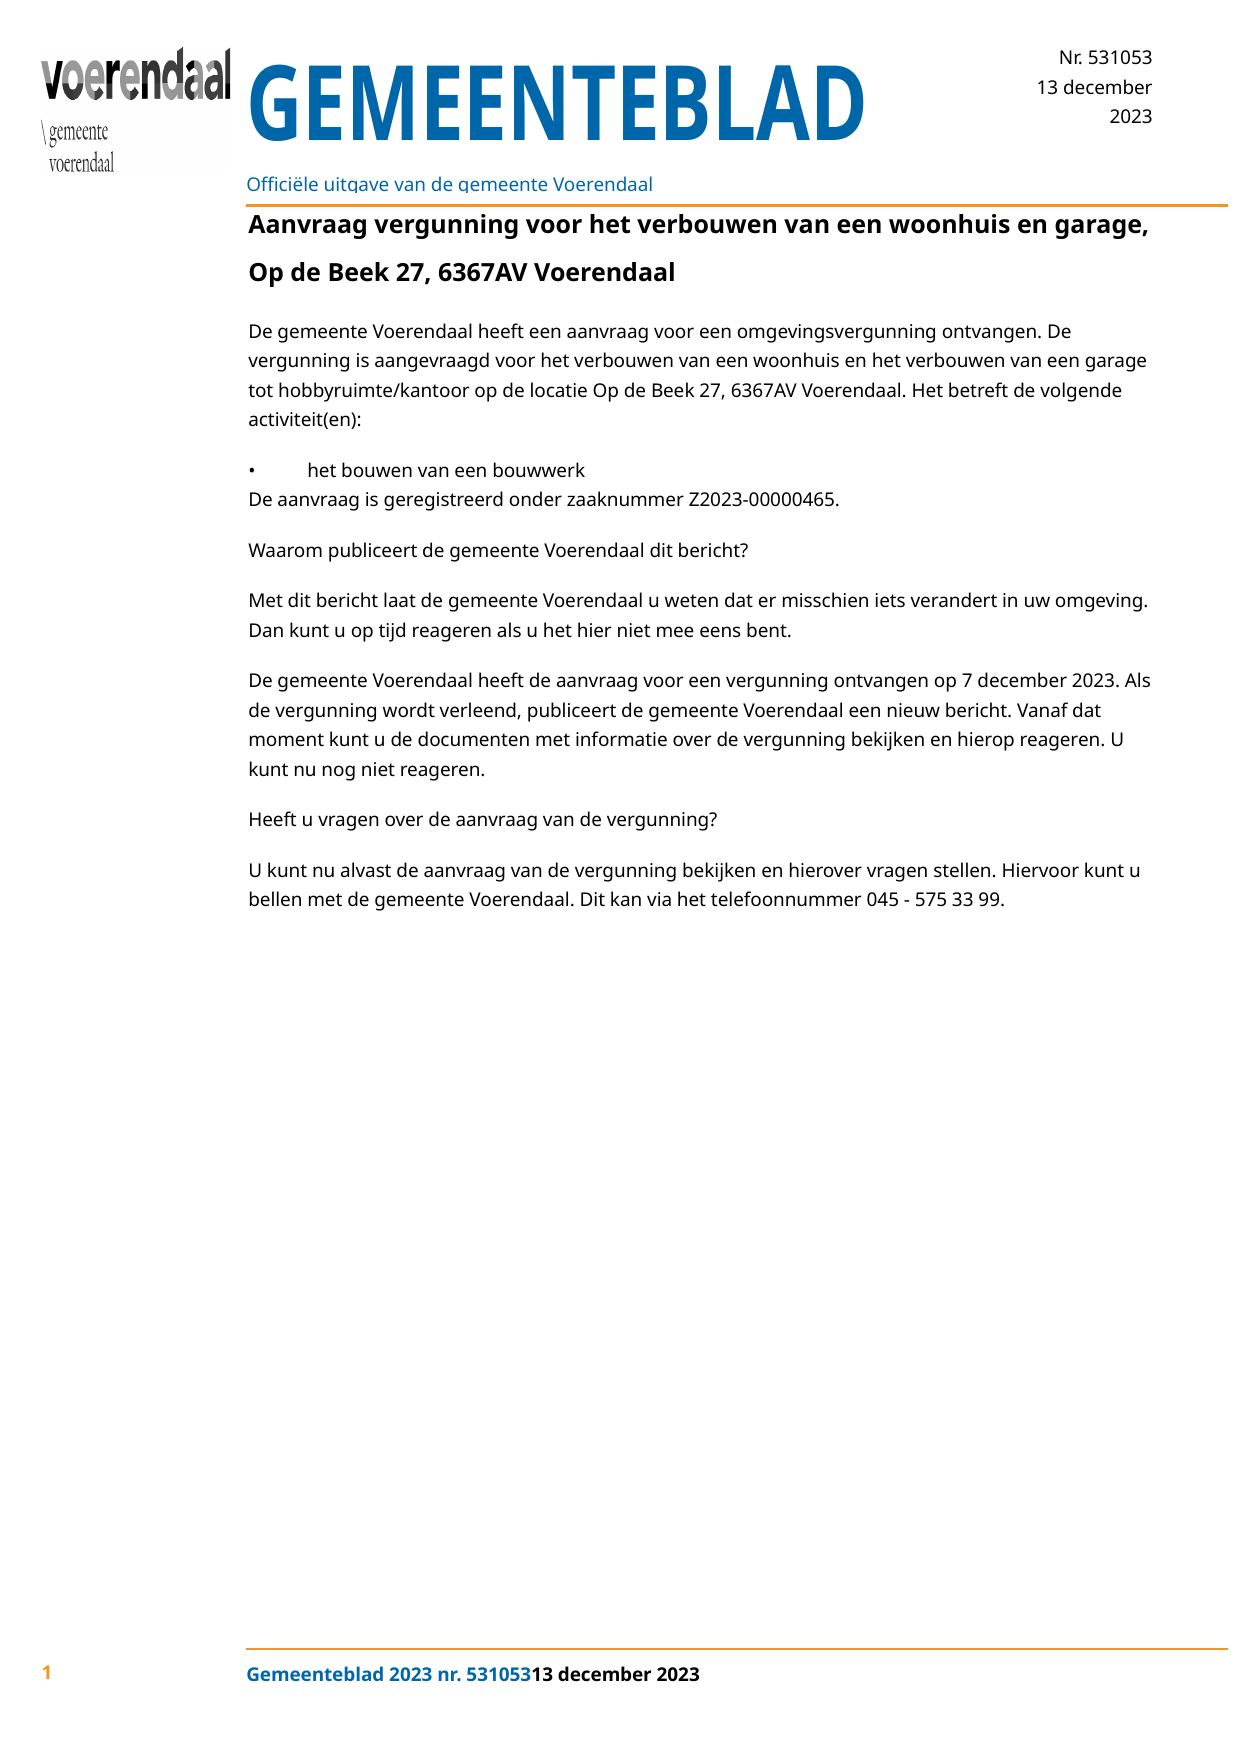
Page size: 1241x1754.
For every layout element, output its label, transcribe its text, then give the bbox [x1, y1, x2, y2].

text Waarom publiceert de gemeente Voerendaal dit bericht? [248, 537, 1152, 563]
text Heeft u vragen over de aanvraag van de vergunning? [248, 807, 1152, 832]
list het bouwen van een bouwwerk [248, 457, 1152, 483]
text U kunt nu alvast de aanvraag van de vergunning bekijken en hierover vragen stellen. Hiervoor kunt u bellen met de gemeente Voerendaal. Dit kan via het telefoonnummer 045 - 575 33 99. [248, 857, 1152, 912]
text De gemeente Voerendaal heeft een aanvraag voor een omgevingsvergunning ontvangen. De vergunning is aangevraagd voor het verbouwen van een woonhuis en het verbouwen van een garage tot hobbyruimte/kantoor op de locatie Op de Beek 27, 6367AV Voerendaal. Het betreft de volgende activiteit(en): [248, 318, 1152, 432]
text Met dit bericht laat de gemeente Voerendaal u weten dat er misschien iets verandert in uw omgeving. Dan kunt u op tijd reageren als u het hier niet mee eens bent. [248, 587, 1152, 643]
text De gemeente Voerendaal heeft de aanvraag voor een vergunning ontvangen op 7 december 2023. Als de vergunning wordt verleend, publiceert de gemeente Voerendaal een nieuw bericht. Vanaf dat moment kunt u de documenten met informatie over de vergunning bekijken en hierop reageren. U kunt nu nog niet reageren. [248, 667, 1152, 782]
text Aanvraag vergunning voor het verbouwen van een woonhuis en garage, Op de Beek 27, 6367AV Voerendaal [248, 207, 1152, 288]
text De aanvraag is geregistreerd onder zaaknummer Z2023-00000465. [248, 487, 1152, 512]
picture [41, 47, 231, 172]
